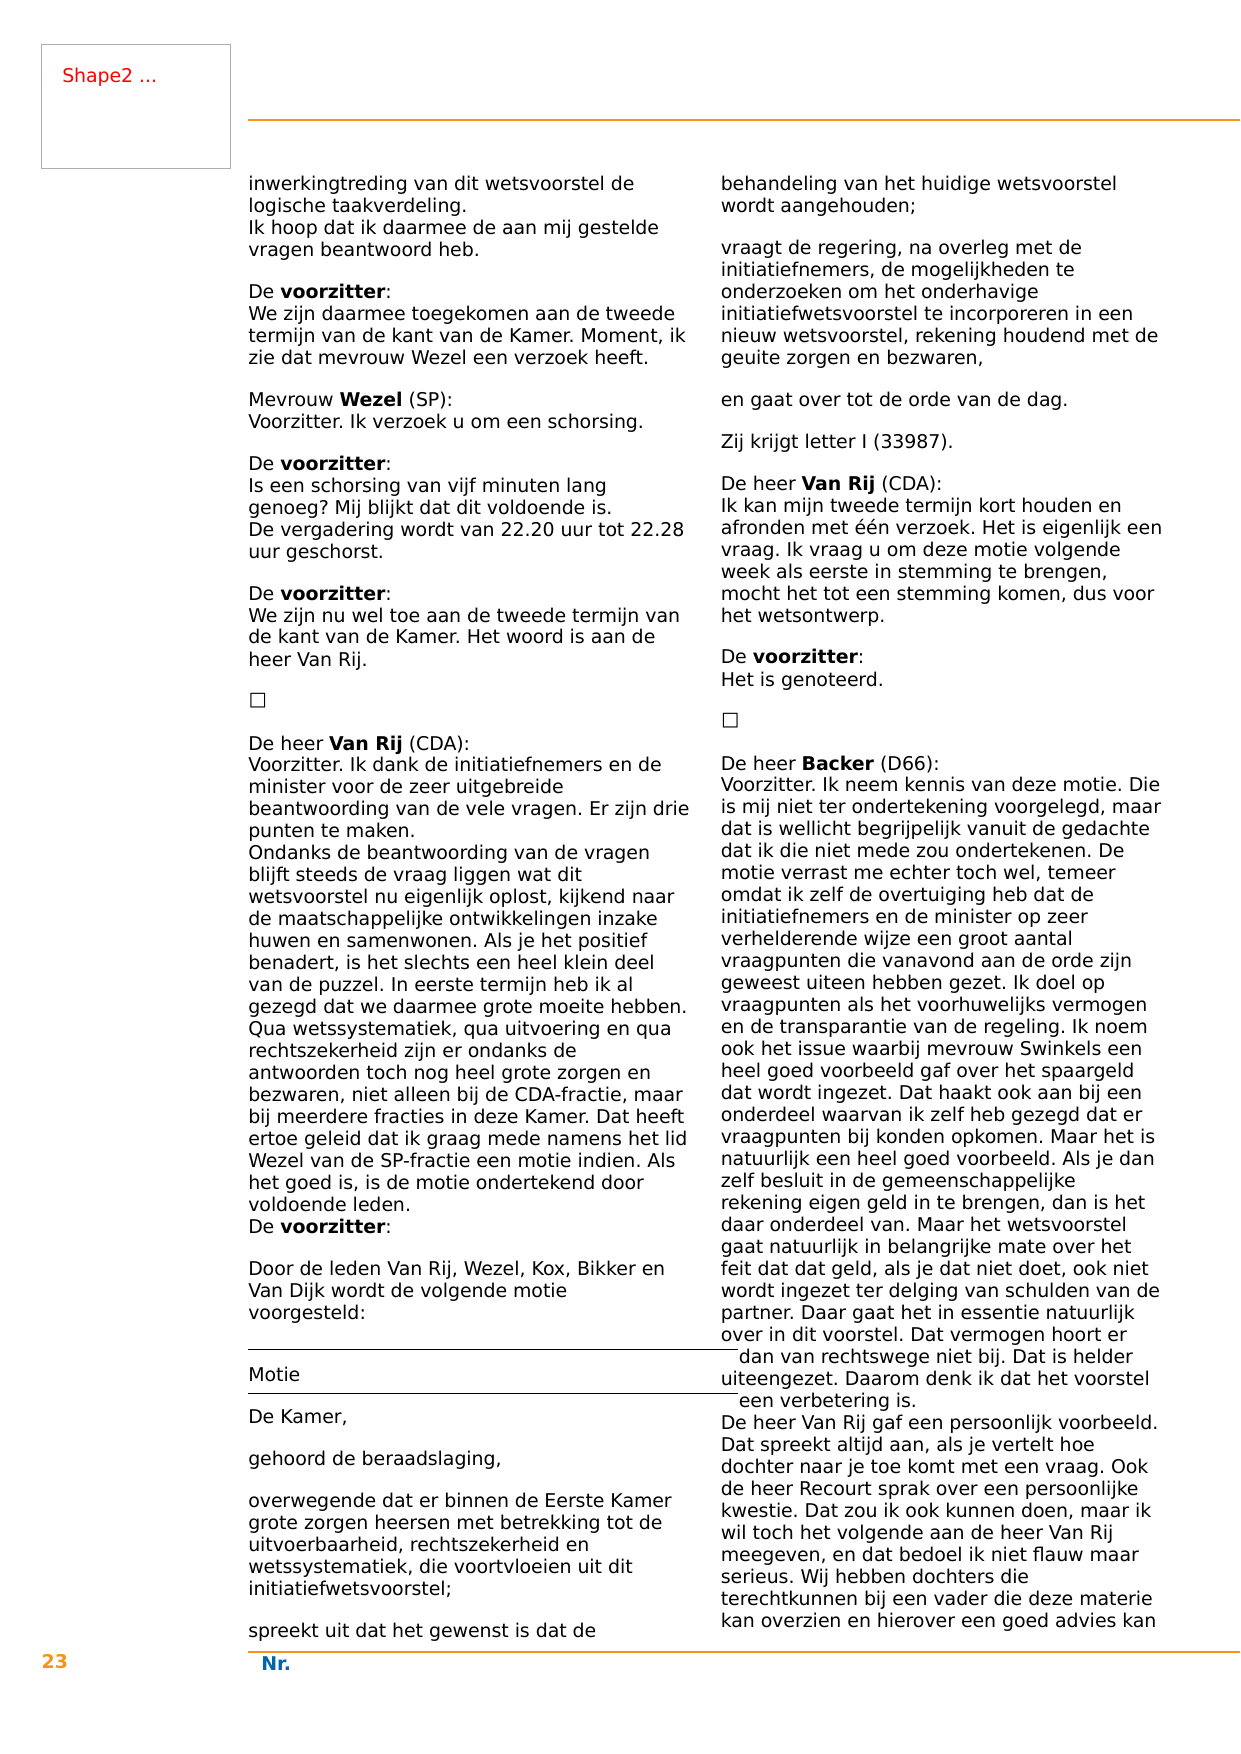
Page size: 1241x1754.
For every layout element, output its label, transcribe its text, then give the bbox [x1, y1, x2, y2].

text Zij krijgt letter I (33987). [721, 431, 1163, 453]
text De heer Van Rij (CDA): [721, 473, 1163, 494]
text overwegende dat er binnen de Eerste Kamer grote zorgen heersen met betrekking tot de uitvoerbaarheid, rechtszekerheid en wetssystematiek, die voortvloeien uit dit initiatiefwetsvoorstel; [248, 1490, 691, 1599]
text De voorzitter: [248, 453, 691, 474]
text De voorzitter: [248, 281, 691, 303]
text We zijn daarmee toegekomen aan de tweede termijn van de kant van de Kamer. Moment, ik zie dat mevrouw Wezel een verzoek heeft. [248, 303, 691, 369]
text Qua wetssystematiek, qua uitvoering en qua rechtszekerheid zijn er ondanks de antwoorden toch nog heel grote zorgen en bezwaren, niet alleen bij de CDA-fractie, maar bij meerdere fracties in deze Kamer. Dat heeft ertoe geleid dat ik graag mede namens het lid Wezel van de SP-fractie een motie indien. Als het goed is, is de motie ondertekend door voldoende leden. [248, 1018, 691, 1216]
text Voorzitter. Ik verzoek u om een schorsing. [248, 411, 691, 433]
text De heer Backer (D66): [721, 752, 1163, 774]
text gehoord de beraadslaging, [248, 1448, 691, 1470]
text De heer Van Rij gaf een persoonlijk voorbeeld. Dat spreekt altijd aan, als je vertelt hoe dochter naar je toe komt met een vraag. Ook de heer Recourt sprak over een persoonlijke kwestie. Dat zou ik ook kunnen doen, maar ik wil toch het volgende aan de heer Van Rij meegeven, en dat bedoel ik niet flauw maar serieus. Wij hebben dochters die terechtkunnen bij een vader die deze materie kan overzien en hierover een goed advies kan [721, 1412, 1163, 1632]
text Door de leden Van Rij, Wezel, Kox, Bikker en Van Dijk wordt de volgende motie voorgesteld: [248, 1258, 691, 1324]
text en gaat over tot de orde van de dag. [721, 389, 1163, 411]
text Ik kan mijn tweede termijn kort houden en afronden met één verzoek. Het is eigenlijk een vraag. Ik vraag u om deze motie volgende week als eerste in stemming te brengen, mocht het tot een stemming komen, dus voor het wetsontwerp. [721, 494, 1163, 626]
text spreekt uit dat het gewenst is dat de [248, 1619, 691, 1642]
text Mevrouw Wezel (SP): [248, 389, 691, 411]
text Voorzitter. Ik dank de initiatiefnemers en de minister voor de zeer uitgebreide beantwoording van de vele vragen. Er zijn drie punten te maken. [248, 754, 691, 842]
text Ondanks de beantwoording van de vragen blijft steeds de vraag liggen wat dit wetsvoorstel nu eigenlijk oplost, kijkend naar de maatschappelijke ontwikkelingen inzake huwen en samenwonen. Als je het positief benadert, is het slechts een heel klein deel van de puzzel. In eerste termijn heb ik al gezegd dat we daarmee grote moeite hebben. [248, 842, 691, 1018]
text vraagt de regering, na overleg met de initiatiefnemers, de mogelijkheden te onderzoeken om het onderhavige initiatiefwetsvoorstel te incorporeren in een nieuw wetsvoorstel, rekening houdend met de geuite zorgen en bezwaren, [721, 237, 1163, 369]
text Het is genoteerd. [721, 668, 1163, 690]
text De Kamer, [248, 1406, 691, 1428]
text Is een schorsing van vijf minuten lang genoeg? Mij blijkt dat dit voldoende is. [248, 474, 691, 518]
text ⬜ [721, 710, 1163, 732]
text De voorzitter: [721, 646, 1163, 668]
text Ik hoop dat ik daarmee de aan mij gestelde vragen beantwoord heb. [248, 217, 691, 261]
text De voorzitter: [248, 1216, 691, 1238]
text behandeling van het huidige wetsvoorstel wordt aangehouden; [721, 173, 1163, 217]
text Voorzitter. Ik neem kennis van deze motie. Die is mij niet ter ondertekening voorgelegd, maar dat is wellicht begrijpelijk vanuit de gedachte dat ik die niet mede zou ondertekenen. De motie verrast me echter toch wel, temeer omdat ik zelf de overtuiging heb dat de initiatiefnemers en de minister op zeer verhelderende wijze een groot aantal vraagpunten die vanavond aan de orde zijn geweest uiteen hebben gezet. Ik doel op vraagpunten als het voorhuwelijks vermogen en de transparantie van de regeling. Ik noem ook het issue waarbij mevrouw Swinkels een heel goed voorbeeld gaf over het spaargeld dat wordt ingezet. Dat haakt ook aan bij een onderdeel waarvan ik zelf heb gezegd dat er vraagpunten bij konden opkomen. Maar het is natuurlijk een heel goed voorbeeld. Als je dan zelf besluit in de gemeenschappelijke rekening eigen geld in te brengen, dan is het daar onderdeel van. Maar het wetsvoorstel gaat natuurlijk in belangrijke mate over het feit dat dat geld, als je dat niet doet, ook niet wordt ingezet ter delging van schulden van de partner. Daar gaat het in essentie natuurlijk over in dit voorstel. Dat vermogen hoort er dan van rechtswege niet bij. Dat is helder uiteengezet. Daarom denk ik dat het voorstel een verbetering is. [721, 774, 1163, 1412]
text De heer Van Rij (CDA): [248, 732, 691, 754]
text ⬜ [248, 690, 691, 712]
text De voorzitter: [248, 582, 691, 604]
text We zijn nu wel toe aan de tweede termijn van de kant van de Kamer. Het woord is aan de heer Van Rij. [248, 604, 691, 670]
text Motie [248, 1364, 691, 1386]
text inwerkingtreding van dit wetsvoorstel de logische taakverdeling. [248, 173, 691, 217]
text De vergadering wordt van 22.20 uur tot 22.28 uur geschorst. [248, 518, 691, 562]
